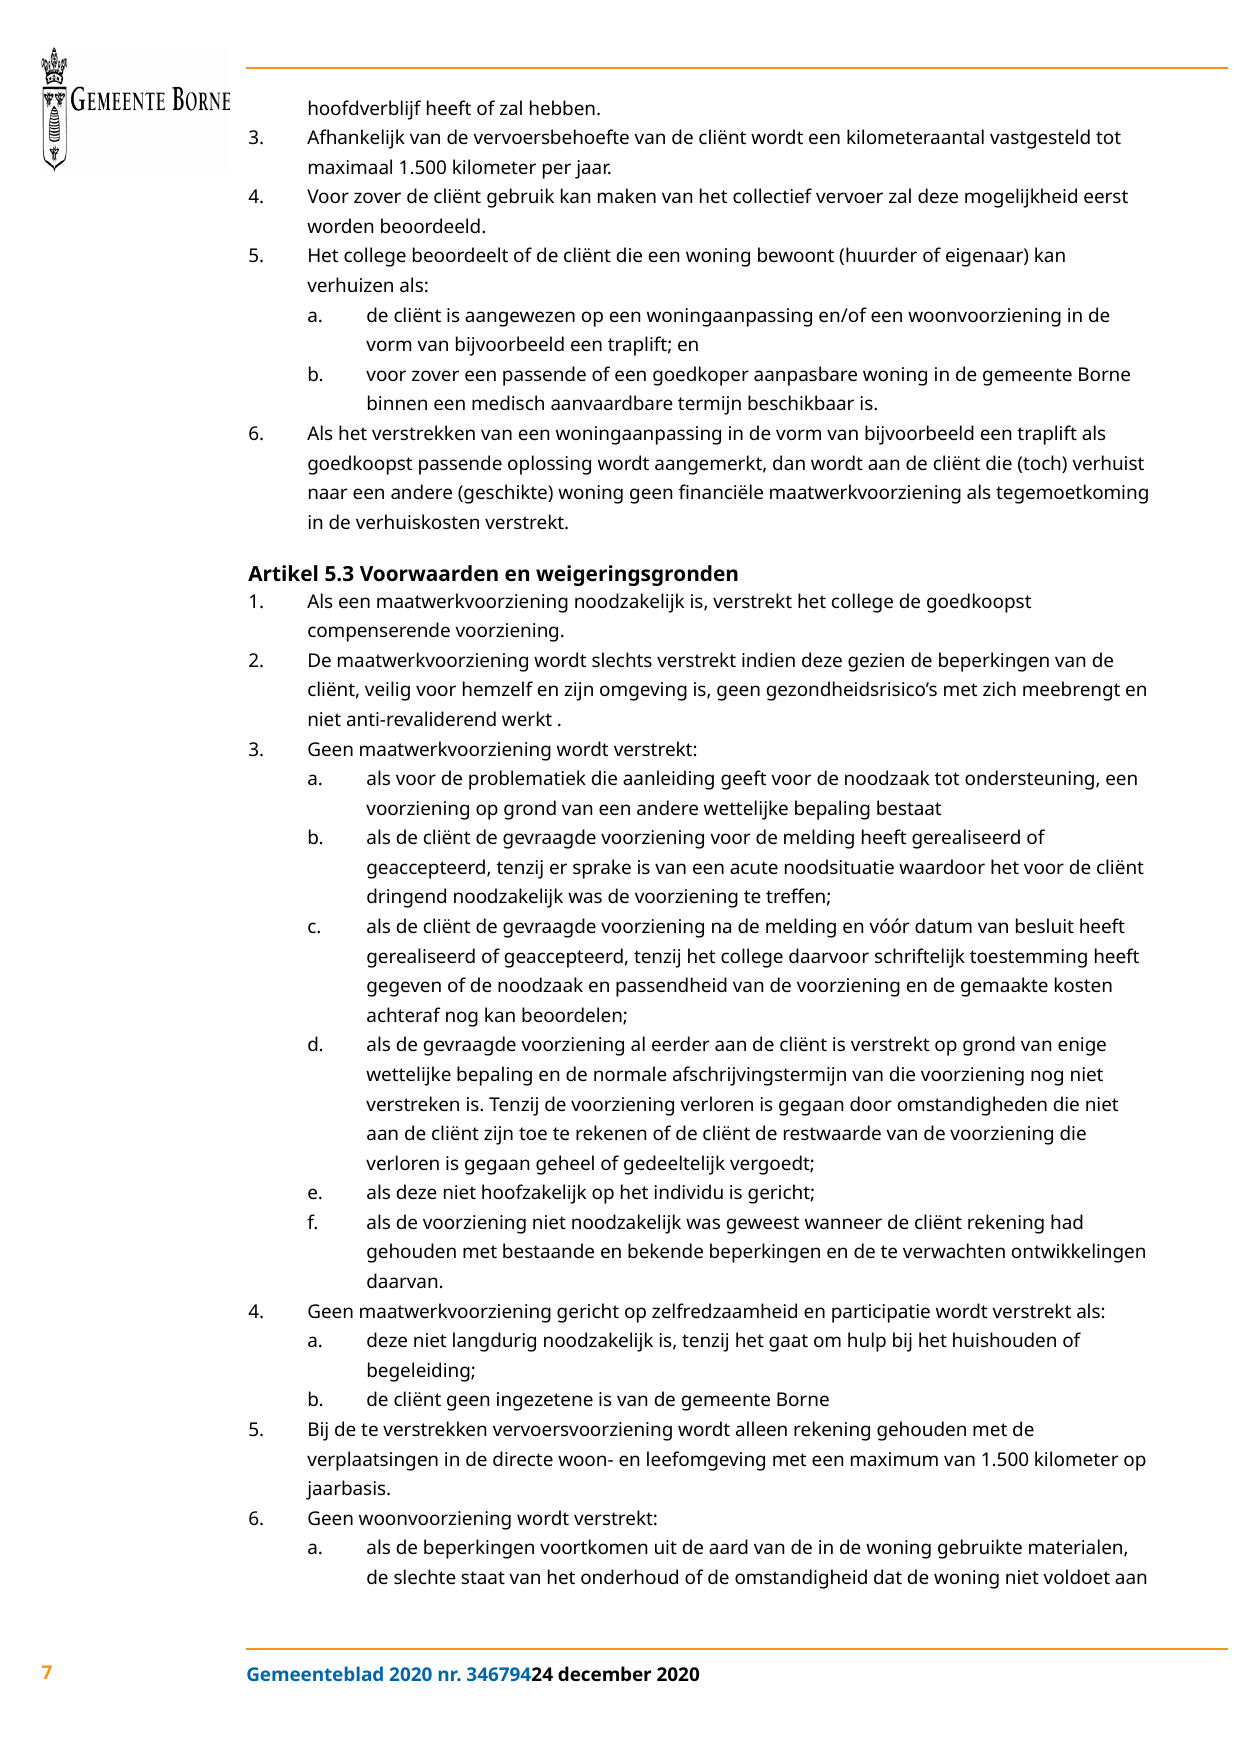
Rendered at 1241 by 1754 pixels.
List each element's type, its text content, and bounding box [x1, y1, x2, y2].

list Geen maatwerkvoorziening gericht op zelfredzaamheid en participatie wordt verstrekt als: [248, 1298, 1152, 1323]
list Geen maatwerkvoorziening wordt verstrekt: [248, 736, 1152, 761]
list Het college beoordeelt of de cliënt die een woning bewoont (huurder of eigenaar) kan verhuizen als: [248, 243, 1152, 298]
list de cliënt geen ingezetene is van de gemeente Borne [307, 1387, 1152, 1412]
list Als het verstrekken van een woningaanpassing in de vorm van bijvoorbeeld een traplift als goedkoopst passende oplossing wordt aangemerkt, dan wordt aan de cliënt die (toch) verhuist naar een andere (geschikte) woning geen financiële maatwerkvoorziening als tegemoetkoming in de verhuiskosten verstrekt. [248, 420, 1152, 535]
list als voor de problematiek die aanleiding geeft voor de noodzaak tot ondersteuning, een voorziening op grond van een andere wettelijke bepaling bestaat [307, 765, 1152, 821]
text Artikel 5.3 Voorwaarden en weigeringsgronden [248, 559, 1152, 588]
picture [41, 47, 231, 172]
list Geen woonvoorziening wordt verstrekt: [248, 1505, 1152, 1531]
list als de cliënt de gevraagde voorziening na de melding en vóór datum van besluit heeft gerealiseerd of geaccepteerd, tenzij het college daarvoor schriftelijk toestemming heeft gegeven of de noodzaak en passendheid van de voorziening en de gemaakte kosten achteraf nog kan beoordelen; [307, 913, 1152, 1028]
list Voor zover de cliënt gebruik kan maken van het collectief vervoer zal deze mogelijkheid eerst worden beoordeeld. [248, 183, 1152, 239]
list Afhankelijk van de vervoersbehoefte van de cliënt wordt een kilometeraantal vastgesteld tot maximaal 1.500 kilometer per jaar. [248, 124, 1152, 180]
list voor zover een passende of een goedkoper aanpasbare woning in de gemeente Borne binnen een medisch aanvaardbare termijn beschikbaar is. [307, 361, 1152, 416]
list de cliënt is aangewezen op een woningaanpassing en/of een woonvoorziening in de vorm van bijvoorbeeld een traplift; en [307, 302, 1152, 357]
list deze niet langdurig noodzakelijk is, tenzij het gaat om hulp bij het huishouden of begeleiding; [307, 1327, 1152, 1383]
list als de voorziening niet noodzakelijk was geweest wanneer de cliënt rekening had gehouden met bestaande en bekende beperkingen en de te verwachten ontwikkelingen daarvan. [307, 1209, 1152, 1294]
list als de beperkingen voortkomen uit de aard van de in de woning gebruikte materialen, de slechte staat van het onderhoud of de omstandigheid dat de woning niet voldoet aan [307, 1534, 1152, 1590]
list als de cliënt de gevraagde voorziening voor de melding heeft gerealiseerd of geaccepteerd, tenzij er sprake is van een acute noodsituatie waardoor het voor de cliënt dringend noodzakelijk was de voorziening te treffen; [307, 824, 1152, 909]
list Als een maatwerkvoorziening noodzakelijk is, verstrekt het college de goedkoopst compenserende voorziening. [248, 588, 1152, 643]
list hoofdverblijf heeft of zal hebben. [248, 95, 1152, 121]
list als de gevraagde voorziening al eerder aan de cliënt is verstrekt op grond van enige wettelijke bepaling en de normale afschrijvingstermijn van die voorziening nog niet verstreken is. Tenzij de voorziening verloren is gegaan door omstandigheden die niet aan de cliënt zijn toe te rekenen of de cliënt de restwaarde van de voorziening die verloren is gegaan geheel of gedeeltelijk vergoedt; [307, 1032, 1152, 1176]
list als deze niet hoofzakelijk op het individu is gericht; [307, 1179, 1152, 1205]
list Bij de te verstrekken vervoersvoorziening wordt alleen rekening gehouden met de verplaatsingen in de directe woon- en leefomgeving met een maximum van 1.500 kilometer op jaarbasis. [248, 1416, 1152, 1501]
list De maatwerkvoorziening wordt slechts verstrekt indien deze gezien de beperkingen van de cliënt, veilig voor hemzelf en zijn omgeving is, geen gezondheidsrisico’s met zich meebrengt en niet anti-revaliderend werkt . [248, 647, 1152, 732]
